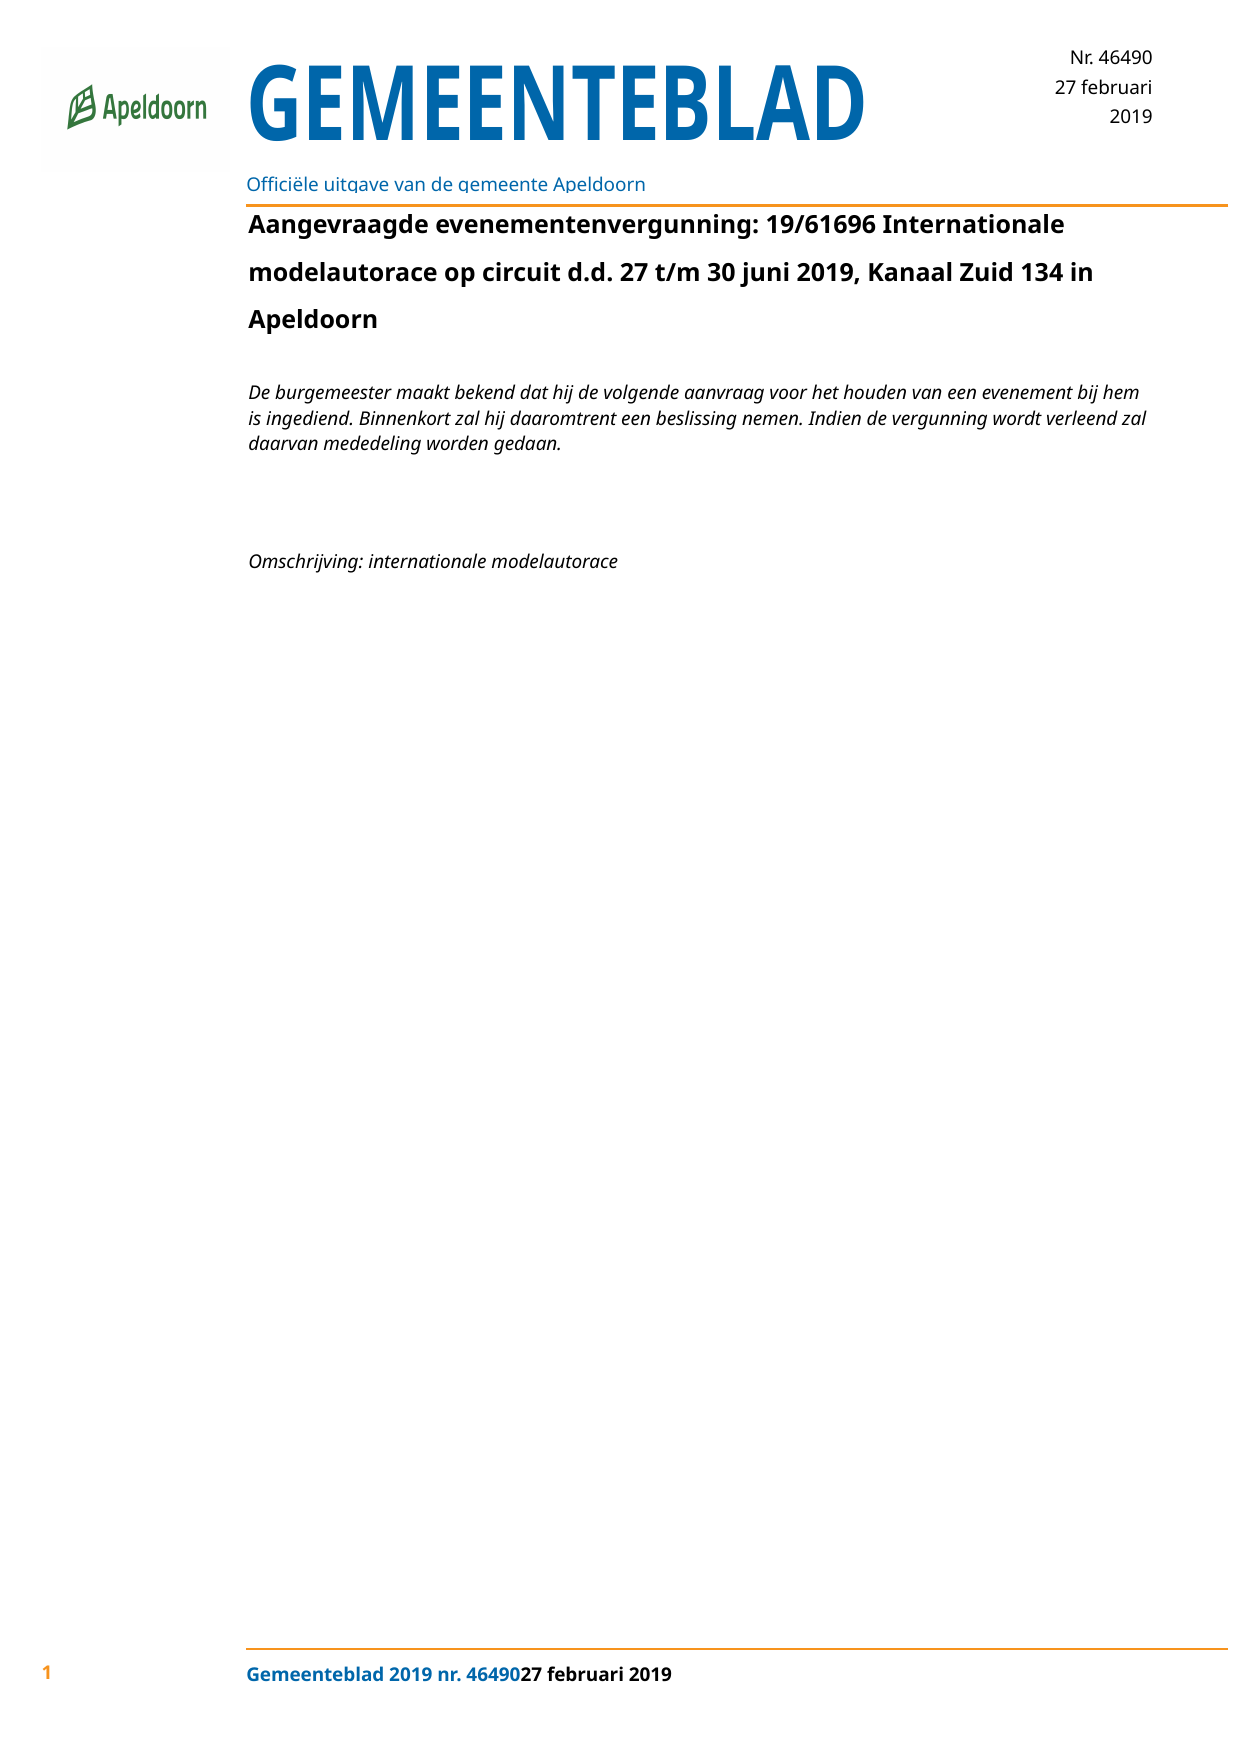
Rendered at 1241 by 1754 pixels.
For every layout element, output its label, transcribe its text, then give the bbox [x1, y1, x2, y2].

text Aangevraagde evenementenvergunning: 19/61696 Internationale modelautorace op circuit d.d. 27 t/m 30 juni 2019, Kanaal Zuid 134 in Apeldoorn [248, 207, 1152, 336]
picture [41, 47, 231, 172]
text De burgemeester maakt bekend dat hij de volgende aanvraag voor het houden van een evenement bij hem is ingediend. Binnenkort zal hij daaromtrent een beslissing nemen. Indien de vergunning wordt verleend zal daarvan mededeling worden gedaan. [248, 379, 1152, 456]
text Omschrijving: internationale modelautorace [248, 548, 1152, 574]
